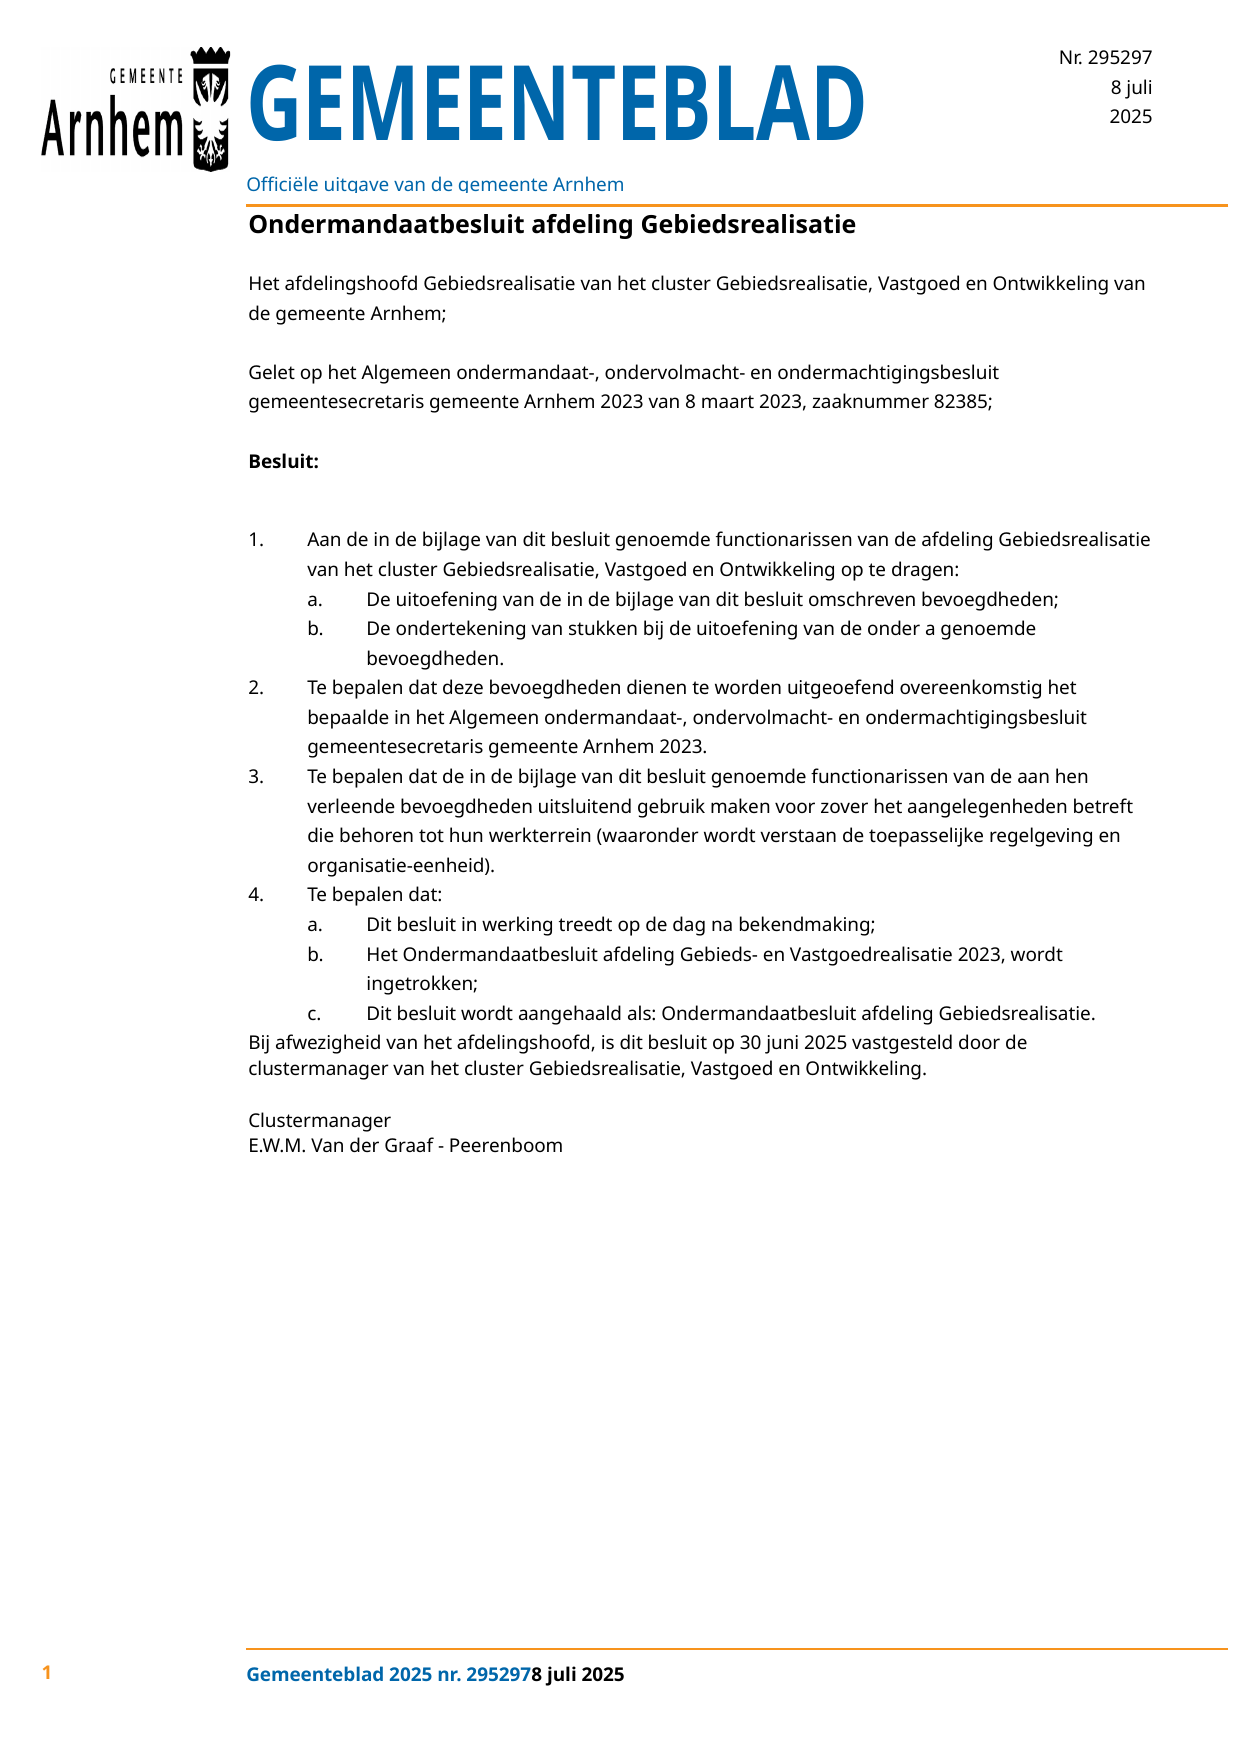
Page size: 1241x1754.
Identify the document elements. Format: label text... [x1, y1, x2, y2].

text Bij afwezigheid van het afdelingshoofd, is dit besluit op 30 juni 2025 vastgesteld door de clustermanager van het cluster Gebiedsrealisatie, Vastgoed en Ontwikkeling. [248, 1029, 1152, 1081]
list De uitoefening van de in de bijlage van dit besluit omschreven bevoegdheden; [307, 586, 1152, 612]
list Te bepalen dat: [248, 882, 1152, 907]
text Het afdelingshoofd Gebiedsrealisatie van het cluster Gebiedsrealisatie, Vastgoed en Ontwikkeling van de gemeente Arnhem; [248, 270, 1152, 326]
list Aan de in de bijlage van dit besluit genoemde functionarissen van de afdeling Gebiedsrealisatie van het cluster Gebiedsrealisatie, Vastgoed en Ontwikkeling op te dragen: [248, 527, 1152, 582]
text Besluit: [248, 448, 1152, 473]
list Dit besluit wordt aangehaald als: Ondermandaatbesluit afdeling Gebiedsrealisatie. [307, 1000, 1152, 1026]
list De ondertekening van stukken bij de uitoefening van de onder a genoemde bevoegdheden. [307, 615, 1152, 671]
list Te bepalen dat de in de bijlage van dit besluit genoemde functionarissen van de aan hen verleende bevoegdheden uitsluitend gebruik maken voor zover het aangelegenheden betreft die behoren tot hun werkterrein (waaronder wordt verstaan de toepasselijke regelgeving en organisatie-eenheid). [248, 763, 1152, 878]
text Gelet op het Algemeen ondermandaat-, ondervolmacht- en ondermachtigingsbesluit gemeentesecretaris gemeente Arnhem 2023 van 8 maart 2023, zaaknummer 82385; [248, 359, 1152, 414]
text E.W.M. Van der Graaf - Peerenboom [248, 1132, 1152, 1158]
text Ondermandaatbesluit afdeling Gebiedsrealisatie [248, 207, 1152, 241]
list Het Ondermandaatbesluit afdeling Gebieds- en Vastgoedrealisatie 2023, wordt ingetrokken; [307, 941, 1152, 996]
list Dit besluit in werking treedt op de dag na bekendmaking; [307, 911, 1152, 937]
picture [41, 47, 231, 172]
list Te bepalen dat deze bevoegdheden dienen te worden uitgeoefend overeenkomstig het bepaalde in het Algemeen ondermandaat-, ondervolmacht- en ondermachtigingsbesluit gemeentesecretaris gemeente Arnhem 2023. [248, 674, 1152, 759]
text Clustermanager [248, 1107, 1152, 1132]
